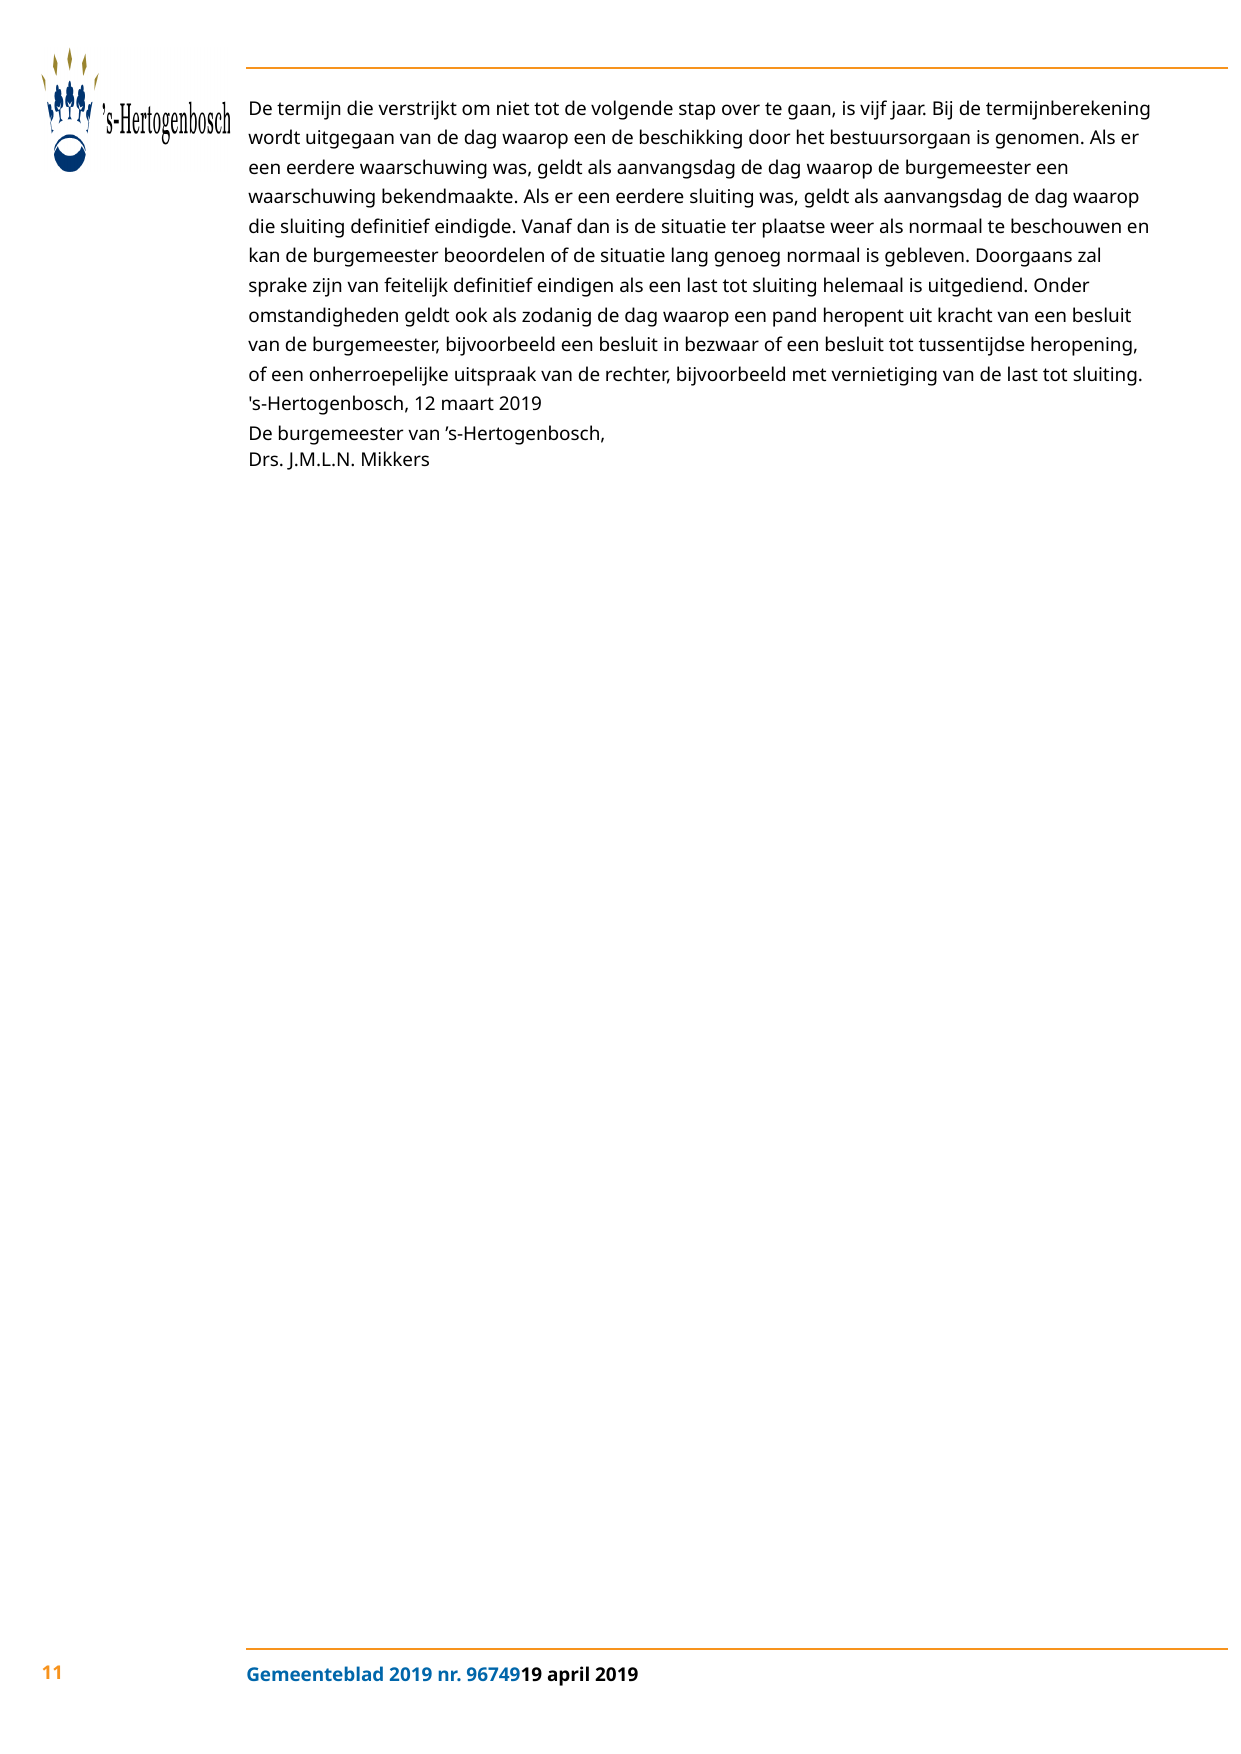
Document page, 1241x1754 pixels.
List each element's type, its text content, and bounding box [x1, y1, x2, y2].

picture [41, 47, 231, 172]
text De termijn die verstrijkt om niet tot de volgende stap over te gaan, is vijf jaar. Bij de termijnberekening wordt uitgegaan van de dag waarop een de beschikking door het bestuursorgaan is genomen. Als er een eerdere waarschuwing was, geldt als aanvangsdag de dag waarop de burgemeester een waarschuwing bekendmaakte. Als er een eerdere sluiting was, geldt als aanvangsdag de dag waarop die sluiting definitief eindigde. Vanaf dan is de situatie ter plaatse weer als normaal te beschouwen en kan de burgemeester beoordelen of de situatie lang genoeg normaal is gebleven. Doorgaans zal sprake zijn van feitelijk definitief eindigen als een last tot sluiting helemaal is uitgediend. Onder omstandigheden geldt ook als zodanig de dag waarop een pand heropent uit kracht van een besluit van de burgemeester, bijvoorbeeld een besluit in bezwaar of een besluit tot tussentijdse heropening, of een onherroepelijke uitspraak van de rechter, bijvoorbeeld met vernietiging van de last tot sluiting. [248, 95, 1152, 387]
text De burgemeester van ’s-Hertogenbosch, [248, 420, 1152, 446]
text Drs. J.M.L.N. Mikkers [248, 446, 1152, 472]
text 's-Hertogenbosch, 12 maart 2019 [248, 391, 1152, 416]
